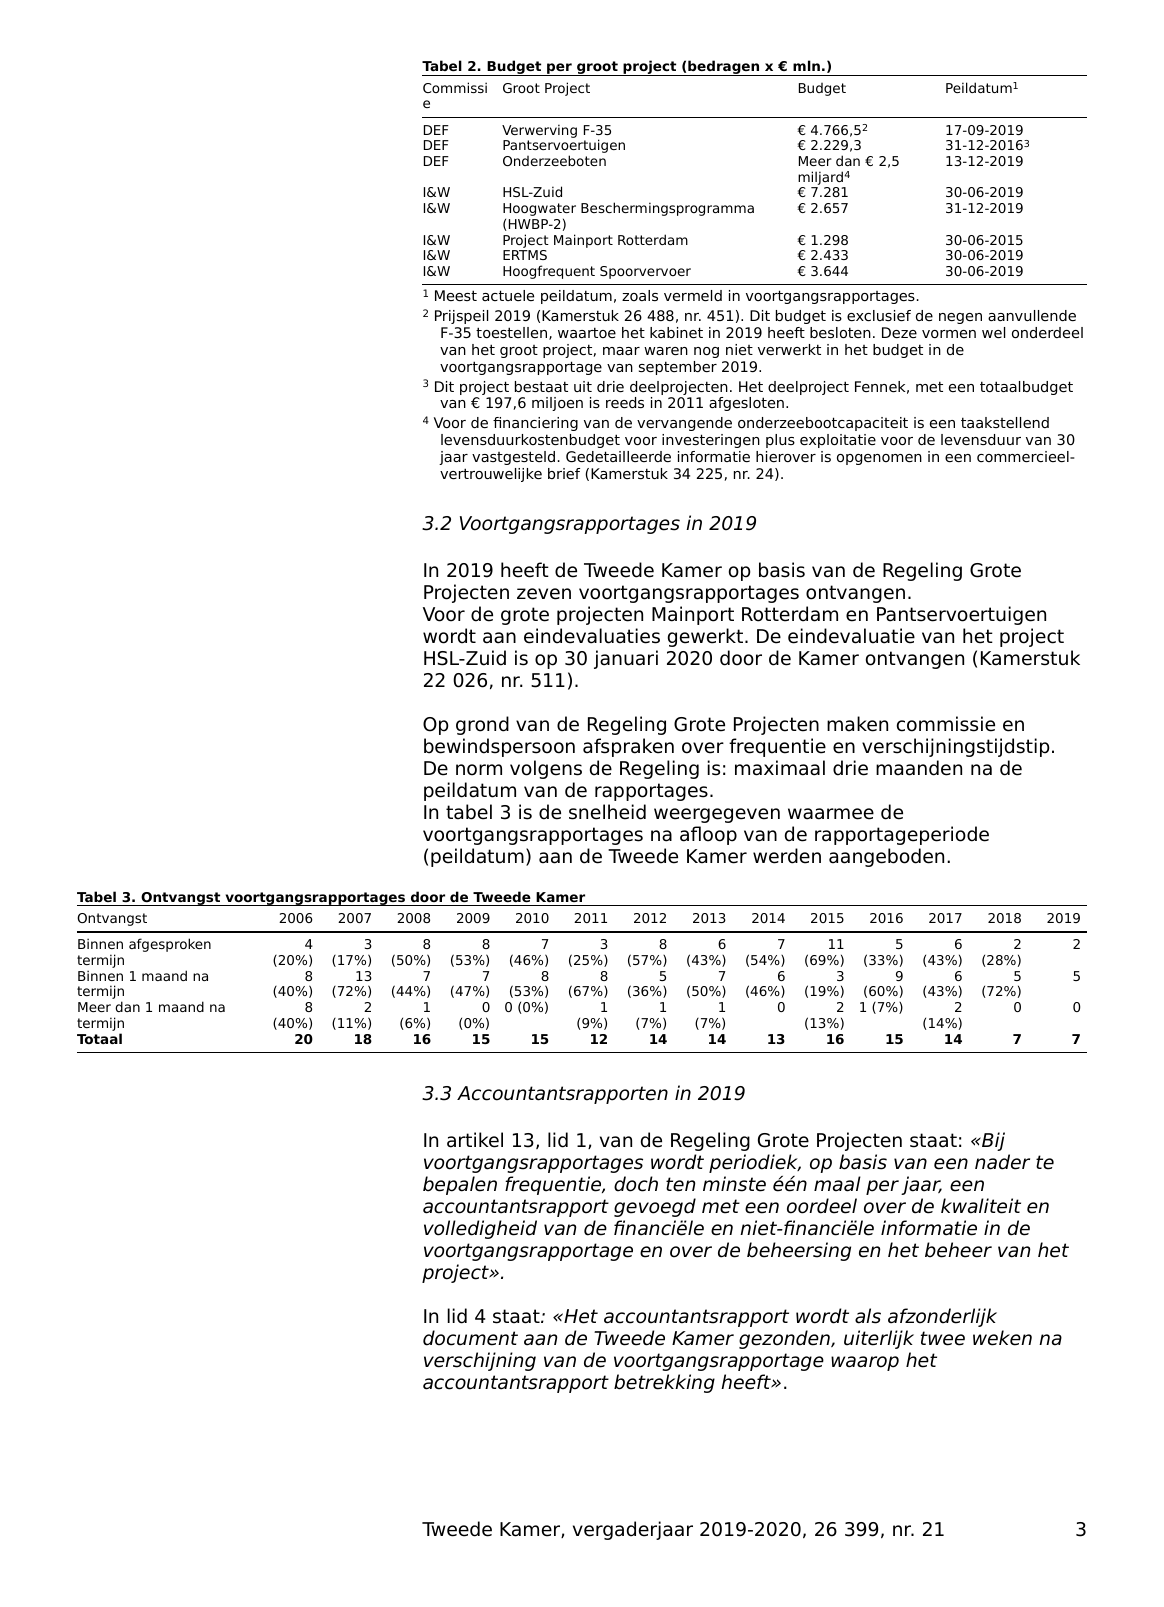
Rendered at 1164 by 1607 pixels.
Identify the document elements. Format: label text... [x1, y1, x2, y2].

table_cell Project Mainport Rotterdam [496, 233, 791, 248]
table_cell 2008 [378, 906, 437, 931]
table_cell 2012 [614, 906, 673, 931]
table_cell DEF [422, 138, 496, 154]
table_cell 8 (50%) [378, 933, 437, 968]
table_cell 20 [260, 1031, 319, 1052]
table_cell Commissie [422, 76, 496, 117]
table_cell 30-06-2015 [939, 233, 1087, 248]
table_cell I&W [422, 264, 496, 284]
table_cell 5 (33%) [850, 933, 909, 968]
table_cell € 4.766,52 [791, 118, 939, 138]
table_cell 13 [732, 1031, 791, 1052]
table_cell 1 (7%) [850, 1000, 909, 1031]
table_cell 13 (72%) [319, 969, 378, 1000]
table_cell 15 [850, 1031, 909, 1052]
table_cell 30-06-2019 [939, 248, 1087, 264]
table_cell 8 (40%) [260, 1000, 319, 1031]
table_cell 18 [319, 1031, 378, 1052]
table_cell 14 [673, 1031, 732, 1052]
table_cell € 3.644 [791, 264, 939, 284]
table_cell € 2.229,3 [791, 138, 939, 154]
table_cell Ontvangst [77, 906, 260, 931]
table_cell 16 [791, 1031, 850, 1052]
table_cell 31-12-20163 [939, 138, 1087, 154]
subtitle 3.2 Voortgangsrapportages in 2019 [422, 513, 1087, 535]
table_cell 16 [378, 1031, 437, 1052]
table_cell 15 [496, 1031, 555, 1052]
table_cell Meer dan € 2,5 miljard4 [791, 154, 939, 185]
table_cell € 2.433 [791, 248, 939, 264]
table_cell 7 (47%) [437, 969, 496, 1000]
table_cell 1 (6%) [378, 1000, 437, 1031]
table_cell Peildatum1 [939, 76, 1087, 117]
table_cell DEF [422, 118, 496, 138]
table_cell 1 (9%) [555, 1000, 614, 1031]
text In tabel 3 is de snelheid weergegeven waarmee de voortgangsrapportages na afloop van de rapportageperiode (peildatum) aan de Tweede Kamer werden aangeboden. [422, 802, 1087, 868]
table_cell DEF [422, 154, 496, 185]
table_cell 0 (0%) [496, 1000, 555, 1031]
table_cell 3 (19%) [791, 969, 850, 1000]
table_cell 15 [437, 1031, 496, 1052]
table_cell Binnen afgesproken termijn [77, 933, 260, 968]
subtitle 3.3 Accountantsrapporten in 2019 [422, 1083, 1087, 1105]
table_cell Meer dan 1 maand na termijn [77, 1000, 260, 1031]
table_cell 2006 [260, 906, 319, 931]
table_cell 2017 [909, 906, 968, 931]
table_cell 2009 [437, 906, 496, 931]
table_cell 4 (20%) [260, 933, 319, 968]
table_cell 3 (17%) [319, 933, 378, 968]
table_cell 0 [1028, 1000, 1087, 1031]
table_cell 1 (7%) [673, 1000, 732, 1031]
text Voor de grote projecten Mainport Rotterdam en Pantservoertuigen wordt aan eindevaluaties gewerkt. De eindevaluatie van het project HSL-Zuid is op 30 januari 2020 door de Kamer ontvangen (Kamerstuk 22 026, nr. 511). [422, 604, 1087, 692]
table_cell 14 [909, 1031, 968, 1052]
table_cell 8 (40%) [260, 969, 319, 1000]
table_cell 11 (69%) [791, 933, 850, 968]
table_cell 7 [969, 1031, 1027, 1052]
table_cell I&W [422, 233, 496, 248]
table_cell 6 (43%) [909, 969, 968, 1000]
table_cell Groot Project [496, 76, 791, 117]
text In artikel 13, lid 1, van de Regeling Grote Projecten staat: «Bij voortgangsrapportages wordt periodiek, op basis van een nader te bepalen frequentie, doch ten minste één maal per jaar, een accountantsrapport gevoegd met een oordeel over de kwaliteit en volledigheid van de financiële en niet-financiële informatie in de voortgangsrapportage en over de beheersing en het beheer van het project». [422, 1130, 1087, 1284]
table_cell 2 (28%) [969, 933, 1027, 968]
text Op grond van de Regeling Grote Projecten maken commissie en bewindspersoon afspraken over frequentie en verschijningstijdstip. De norm volgens de Regeling is: maximaal drie maanden na de peildatum van de rapportages. [422, 714, 1087, 802]
table_cell 7 (50%) [673, 969, 732, 1000]
table_cell 8 (53%) [496, 969, 555, 1000]
table_cell 6 (43%) [673, 933, 732, 968]
table_cell ERTMS [496, 248, 791, 264]
table_cell 1 Meest actuele peildatum, zoals vermeld in voortgangsrapportages. 2 Prijspeil 2019 (Kamerstuk 26 488, nr. 451). Dit budget is exclusief de negen aanvullende F-35 toestellen, waartoe het kabinet in 2019 heeft besloten. Deze vormen wel onderdeel van het groot project, maar waren nog niet verwerkt in het budget in de voortgangsrapportage van september 2019. 3 Dit project bestaat uit drie deelprojecten. Het deelproject Fennek, met een totaalbudget van € 197,6 miljoen is reeds in 2011 afgesloten. 4 Voor de financiering van de vervangende onderzeebootcapaciteit is een taakstellend levensduurkostenbudget voor investeringen plus exploitatie voor de levensduur van 30 jaar vastgesteld. Gedetailleerde informatie hierover is opgenomen in een commercieel-vertrouwelijke brief (Kamerstuk 34 225, nr. 24). [422, 285, 1087, 483]
table_cell 2 (13%) [791, 1000, 850, 1031]
table_cell 2016 [850, 906, 909, 931]
table_cell I&W [422, 185, 496, 201]
text In 2019 heeft de Tweede Kamer op basis van de Regeling Grote Projecten zeven voortgangsrapportages ontvangen. [422, 560, 1087, 604]
table_cell 0 (0%) [437, 1000, 496, 1031]
table_cell 7 [1028, 1031, 1087, 1052]
table_cell 1 (7%) [614, 1000, 673, 1031]
table_cell 2018 [969, 906, 1027, 931]
table_cell 3 (25%) [555, 933, 614, 968]
table_cell 8 (53%) [437, 933, 496, 968]
table_cell I&W [422, 201, 496, 232]
text In lid 4 staat: «Het accountantsrapport wordt als afzonderlijk document aan de Tweede Kamer gezonden, uiterlijk twee weken na verschijning van de voortgangsrapportage waarop het accountantsrapport betrekking heeft». [422, 1306, 1087, 1394]
table_cell 5 (36%) [614, 969, 673, 1000]
table_cell 6 (46%) [732, 969, 791, 1000]
table_cell 2 (14%) [909, 1000, 968, 1031]
table_cell Totaal [77, 1031, 260, 1052]
table_cell 7 (54%) [732, 933, 791, 968]
table_cell 7 (44%) [378, 969, 437, 1000]
table_cell Pantservoertuigen [496, 138, 791, 154]
table_cell € 1.298 [791, 233, 939, 248]
table_cell 2 [1028, 933, 1087, 968]
table_cell 2013 [673, 906, 732, 931]
table_cell 14 [614, 1031, 673, 1052]
table_cell I&W [422, 248, 496, 264]
table_cell Onderzeeboten [496, 154, 791, 185]
table_cell 2011 [555, 906, 614, 931]
table_cell Hoogfrequent Spoorvervoer [496, 264, 791, 284]
table_cell Binnen 1 maand na termijn [77, 969, 260, 1000]
table_cell Verwerving F-35 [496, 118, 791, 138]
table_cell 30-06-2019 [939, 264, 1087, 284]
table_cell 9 (60%) [850, 969, 909, 1000]
table_cell 0 [969, 1000, 1027, 1031]
table_cell 5 (72%) [969, 969, 1027, 1000]
table_cell 0 [732, 1000, 791, 1031]
table_cell 2019 [1028, 906, 1087, 931]
table_cell 30-06-2019 [939, 185, 1087, 201]
table_cell € 2.657 [791, 201, 939, 232]
table_cell 17-09-2019 [939, 118, 1087, 138]
table_header Tabel 3. Ontvangst voortgangsrapportages door de Tweede Kamer [77, 890, 1087, 905]
table_cell 8 (57%) [614, 933, 673, 968]
table_cell 31-12-2019 [939, 201, 1087, 232]
table_cell 7 (46%) [496, 933, 555, 968]
table_cell 2 (11%) [319, 1000, 378, 1031]
table_cell 2015 [791, 906, 850, 931]
table_cell Budget [791, 76, 939, 117]
table_cell 13-12-2019 [939, 154, 1087, 185]
table_cell 6 (43%) [909, 933, 968, 968]
table_cell 12 [555, 1031, 614, 1052]
table_cell 2010 [496, 906, 555, 931]
table_cell € 7.281 [791, 185, 939, 201]
table_cell Hoogwater Beschermingsprogramma (HWBP-2) [496, 201, 791, 232]
table_cell 2007 [319, 906, 378, 931]
table_cell HSL-Zuid [496, 185, 791, 201]
table_cell 5 [1028, 969, 1087, 1000]
table_cell 2014 [732, 906, 791, 931]
table_header Tabel 2. Budget per groot project (bedragen x € mln.) [422, 59, 1087, 75]
table_cell 8 (67%) [555, 969, 614, 1000]
